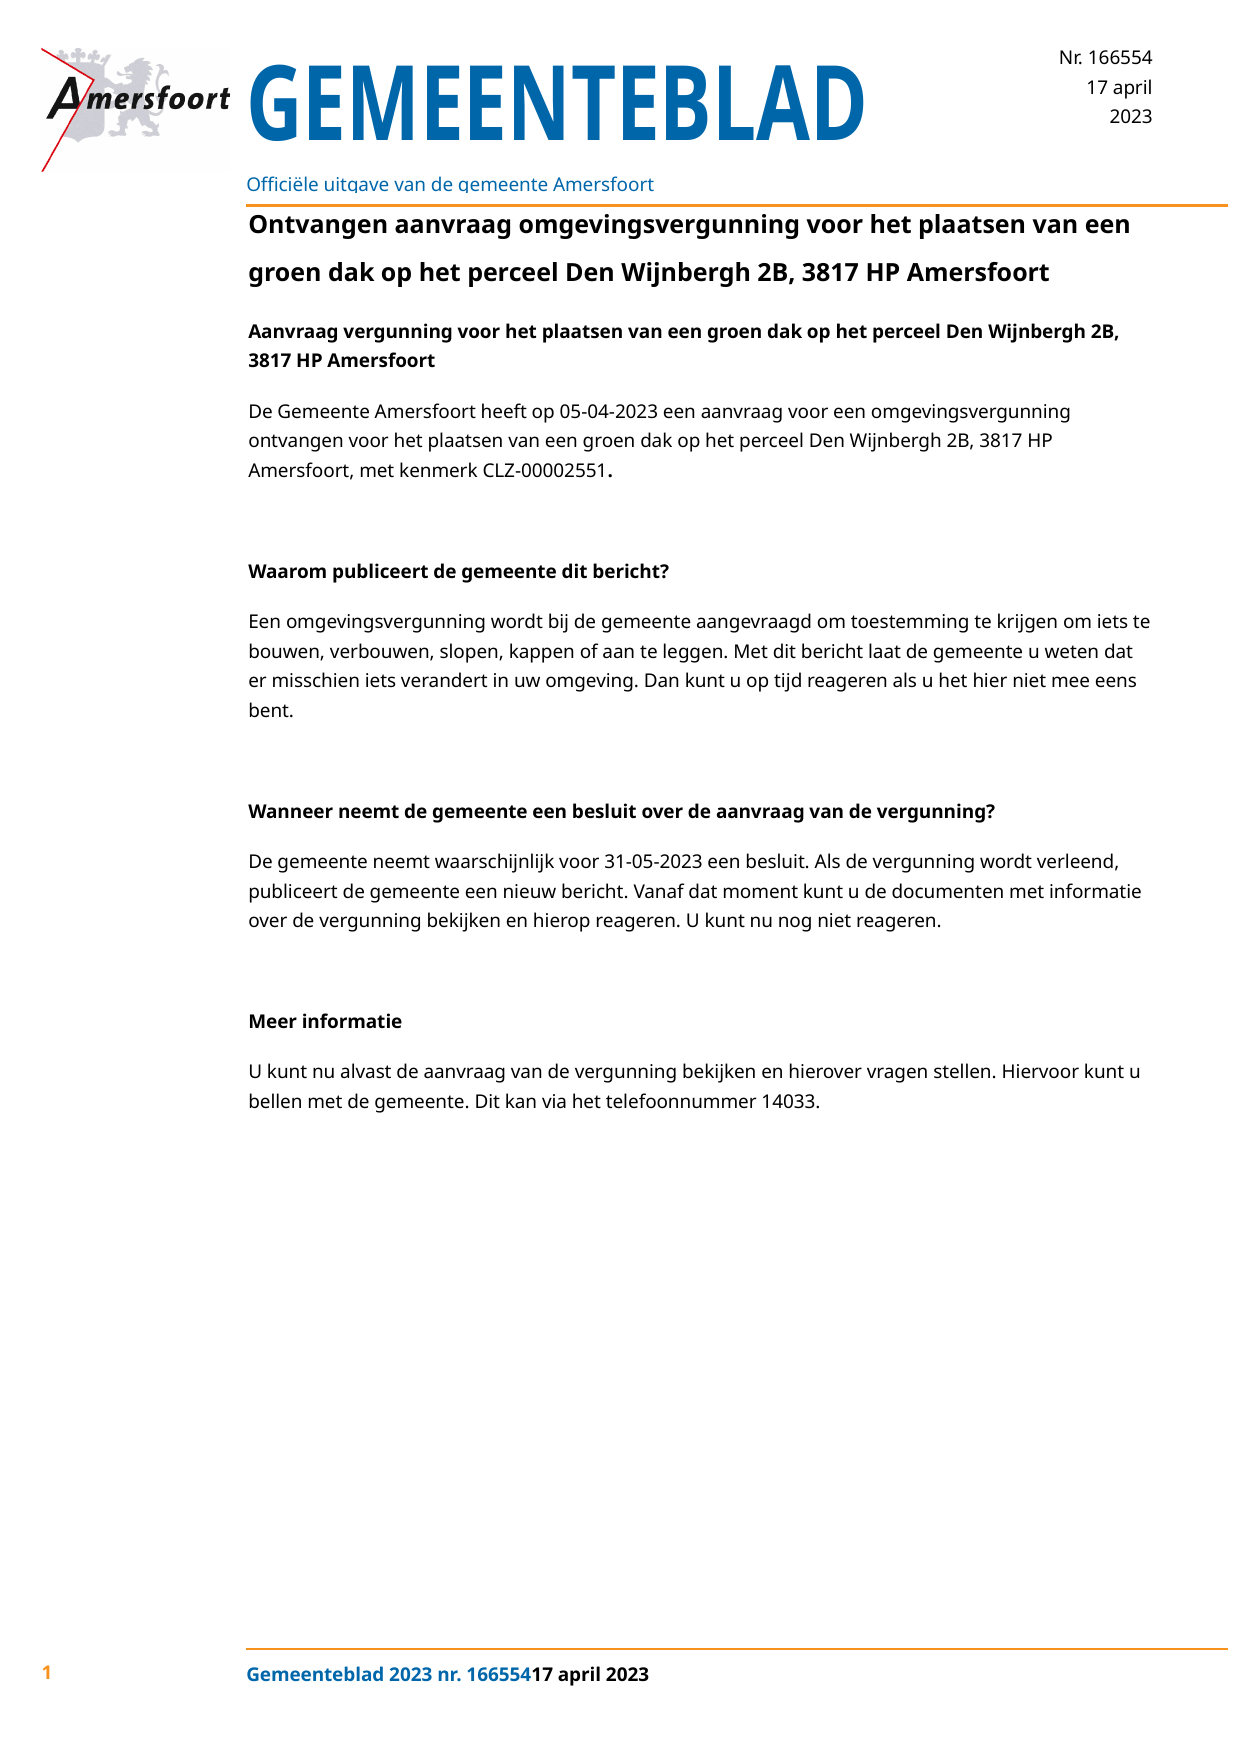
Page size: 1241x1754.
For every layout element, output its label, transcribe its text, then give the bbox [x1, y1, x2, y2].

text Ontvangen aanvraag omgevingsvergunning voor het plaatsen van een groen dak op het perceel Den Wijnbergh 2B, 3817 HP Amersfoort [248, 207, 1152, 288]
text Waarom publiceert de gemeente dit bericht? [248, 558, 1152, 584]
text De gemeente neemt waarschijnlijk voor 31-05-2023 een besluit. Als de vergunning wordt verleend, publiceert de gemeente een nieuw bericht. Vanaf dat moment kunt u de documenten met informatie over de vergunning bekijken en hierop reageren. U kunt nu nog niet reageren. [248, 848, 1152, 933]
text Meer informatie [248, 1008, 1152, 1034]
picture [41, 47, 231, 172]
text Wanneer neemt de gemeente een besluit over de aanvraag van de vergunning? [248, 798, 1152, 824]
text De Gemeente Amersfoort heeft op 05-04-2023 een aanvraag voor een omgevingsvergunning ontvangen voor het plaatsen van een groen dak op het perceel Den Wijnbergh 2B, 3817 HP Amersfoort, met kenmerk CLZ-00002551. [248, 398, 1152, 483]
text Een omgevingsvergunning wordt bij de gemeente aangevraagd om toestemming te krijgen om iets te bouwen, verbouwen, slopen, kappen of aan te leggen. Met dit bericht laat de gemeente u weten dat er misschien iets verandert in uw omgeving. Dan kunt u op tijd reageren als u het hier niet mee eens bent. [248, 608, 1152, 723]
text U kunt nu alvast de aanvraag van de vergunning bekijken en hierover vragen stellen. Hiervoor kunt u bellen met de gemeente. Dit kan via het telefoonnummer 14033. [248, 1059, 1152, 1114]
text Aanvraag vergunning voor het plaatsen van een groen dak op het perceel Den Wijnbergh 2B, 3817 HP Amersfoort [248, 318, 1152, 373]
